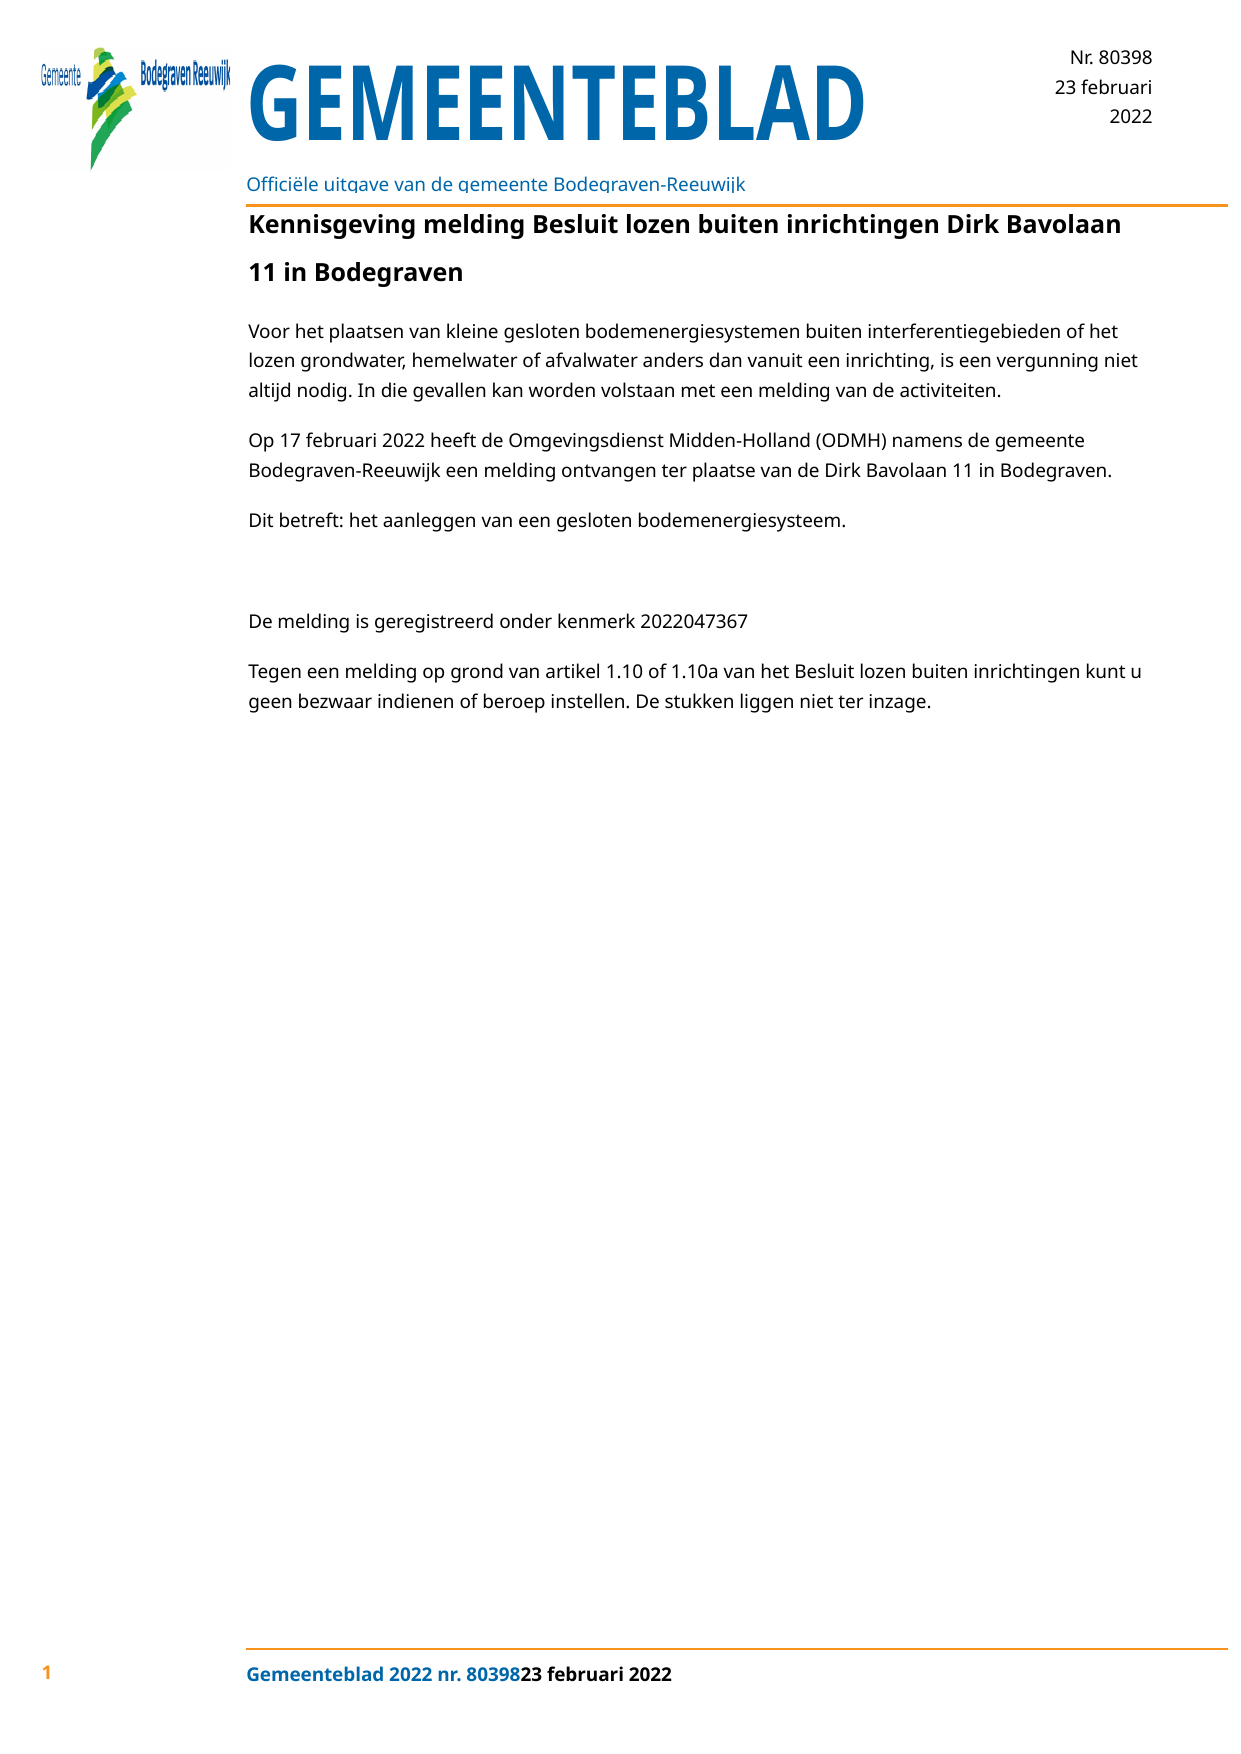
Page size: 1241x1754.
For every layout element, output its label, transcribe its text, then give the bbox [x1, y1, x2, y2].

text Tegen een melding op grond van artikel 1.10 of 1.10a van het Besluit lozen buiten inrichtingen kunt u geen bezwaar indienen of beroep instellen. De stukken liggen niet ter inzage. [248, 659, 1152, 714]
picture [41, 47, 231, 172]
text Kennisgeving melding Besluit lozen buiten inrichtingen Dirk Bavolaan 11 in Bodegraven [248, 207, 1152, 288]
text Op 17 februari 2022 heeft de Omgevingsdienst Midden-Holland (ODMH) namens de gemeente Bodegraven-Reeuwijk een melding ontvangen ter plaatse van de Dirk Bavolaan 11 in Bodegraven. [248, 427, 1152, 483]
text Voor het plaatsen van kleine gesloten bodemenergiesystemen buiten interferentiegebieden of het lozen grondwater, hemelwater of afvalwater anders dan vanuit een inrichting, is een vergunning niet altijd nodig. In die gevallen kan worden volstaan met een melding van de activiteiten. [248, 318, 1152, 403]
text Dit betreft: het aanleggen van een gesloten bodemenergiesysteem. [248, 507, 1152, 533]
text De melding is geregistreerd onder kenmerk 2022047367 [248, 608, 1152, 634]
